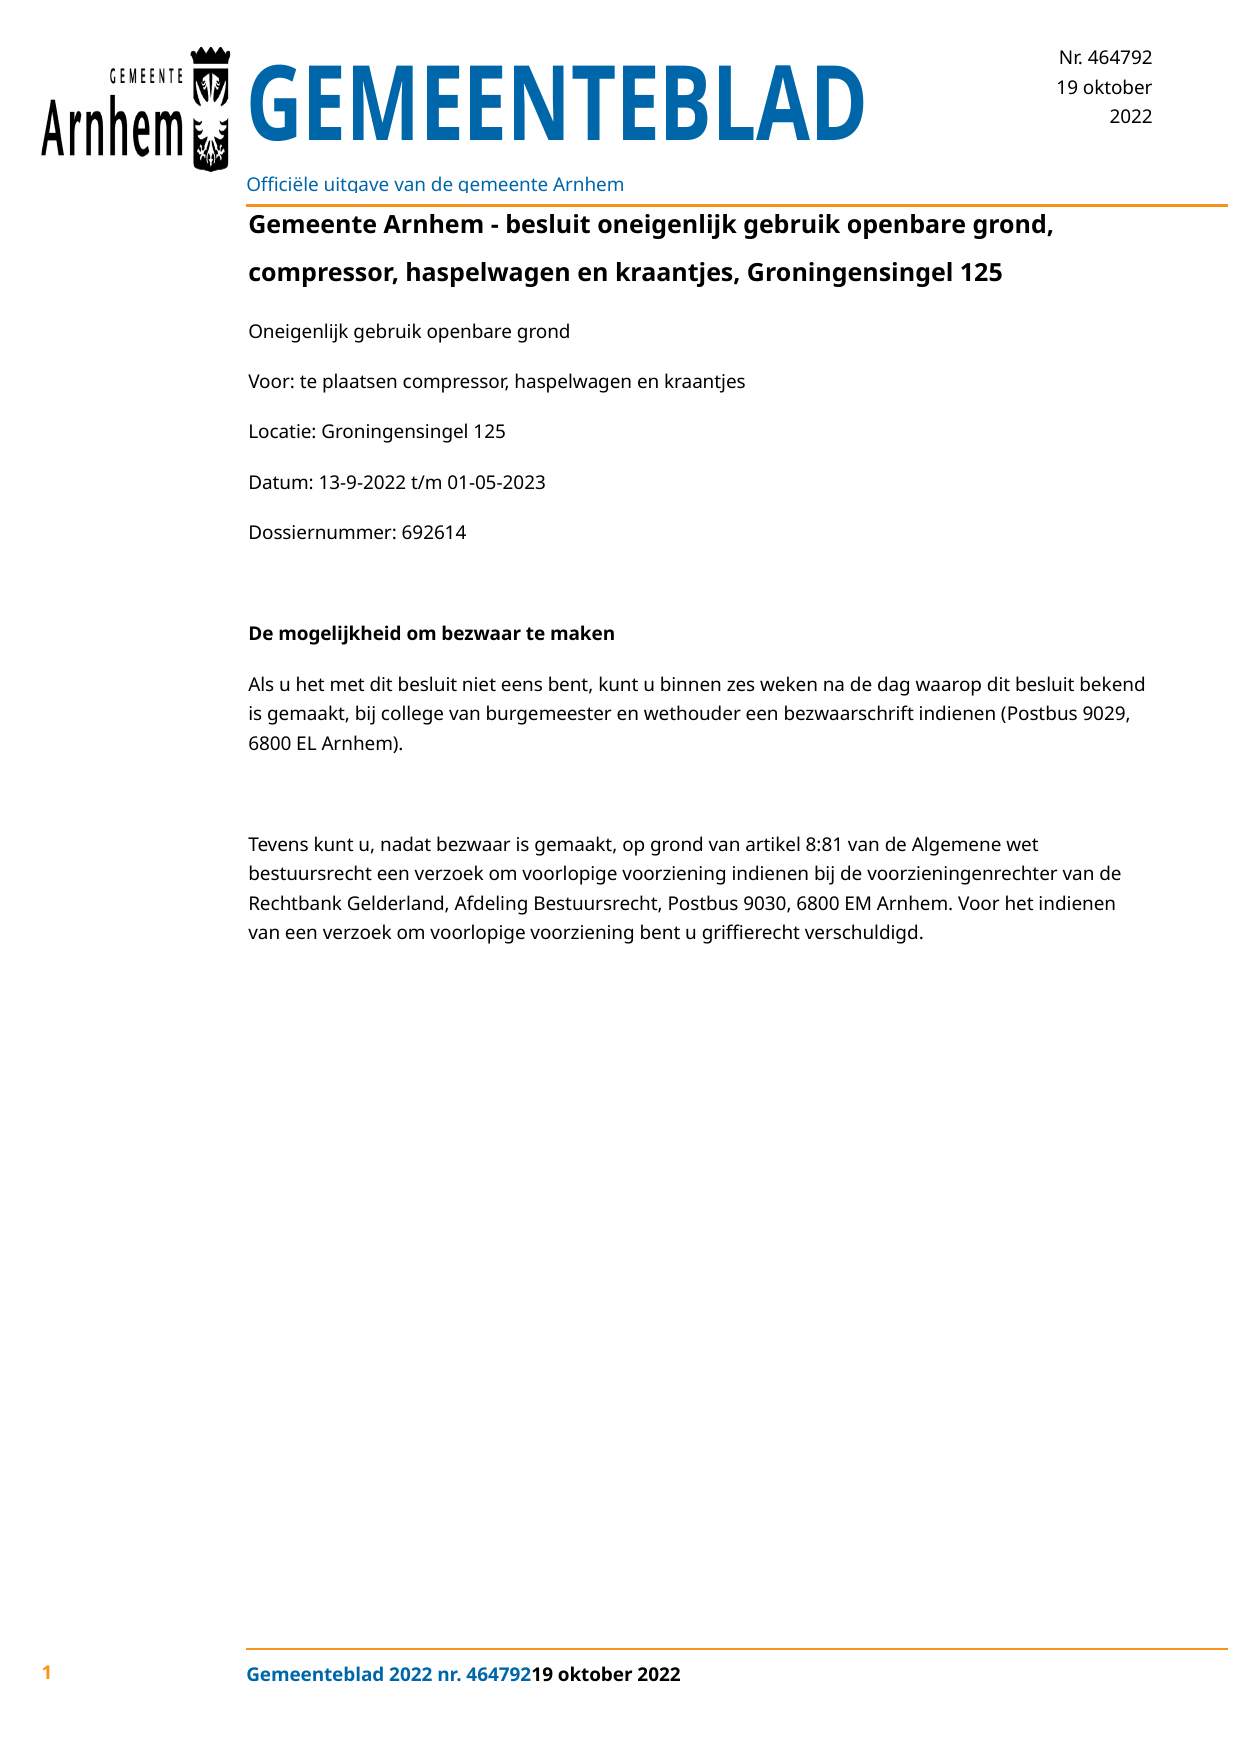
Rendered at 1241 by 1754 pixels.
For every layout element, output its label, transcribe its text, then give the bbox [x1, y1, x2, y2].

text Datum: 13-9-2022 t/m 01-05-2023 [248, 469, 1152, 495]
text De mogelijkheid om bezwaar te maken [248, 620, 1152, 646]
text Gemeente Arnhem - besluit oneigenlijk gebruik openbare grond, compressor, haspelwagen en kraantjes, Groningensingel 125 [248, 207, 1152, 288]
text Als u het met dit besluit niet eens bent, kunt u binnen zes weken na de dag waarop dit besluit bekend is gemaakt, bij college van burgemeester en wethouder een bezwaarschrift indienen (Postbus 9029, 6800 EL Arnhem). [248, 671, 1152, 756]
picture [41, 47, 231, 172]
text Oneigenlijk gebruik openbare grond [248, 318, 1152, 344]
text Voor: te plaatsen compressor, haspelwagen en kraantjes [248, 368, 1152, 394]
text Dossiernummer: 692614 [248, 519, 1152, 545]
text Tevens kunt u, nadat bezwaar is gemaakt, op grond van artikel 8:81 van de Algemene wet bestuursrecht een verzoek om voorlopige voorziening indienen bij de voorzieningenrechter van de Rechtbank Gelderland, Afdeling Bestuursrecht, Postbus 9030, 6800 EM Arnhem. Voor het indienen van een verzoek om voorlopige voorziening bent u griffierecht verschuldigd. [248, 831, 1152, 945]
text Locatie: Groningensingel 125 [248, 419, 1152, 444]
